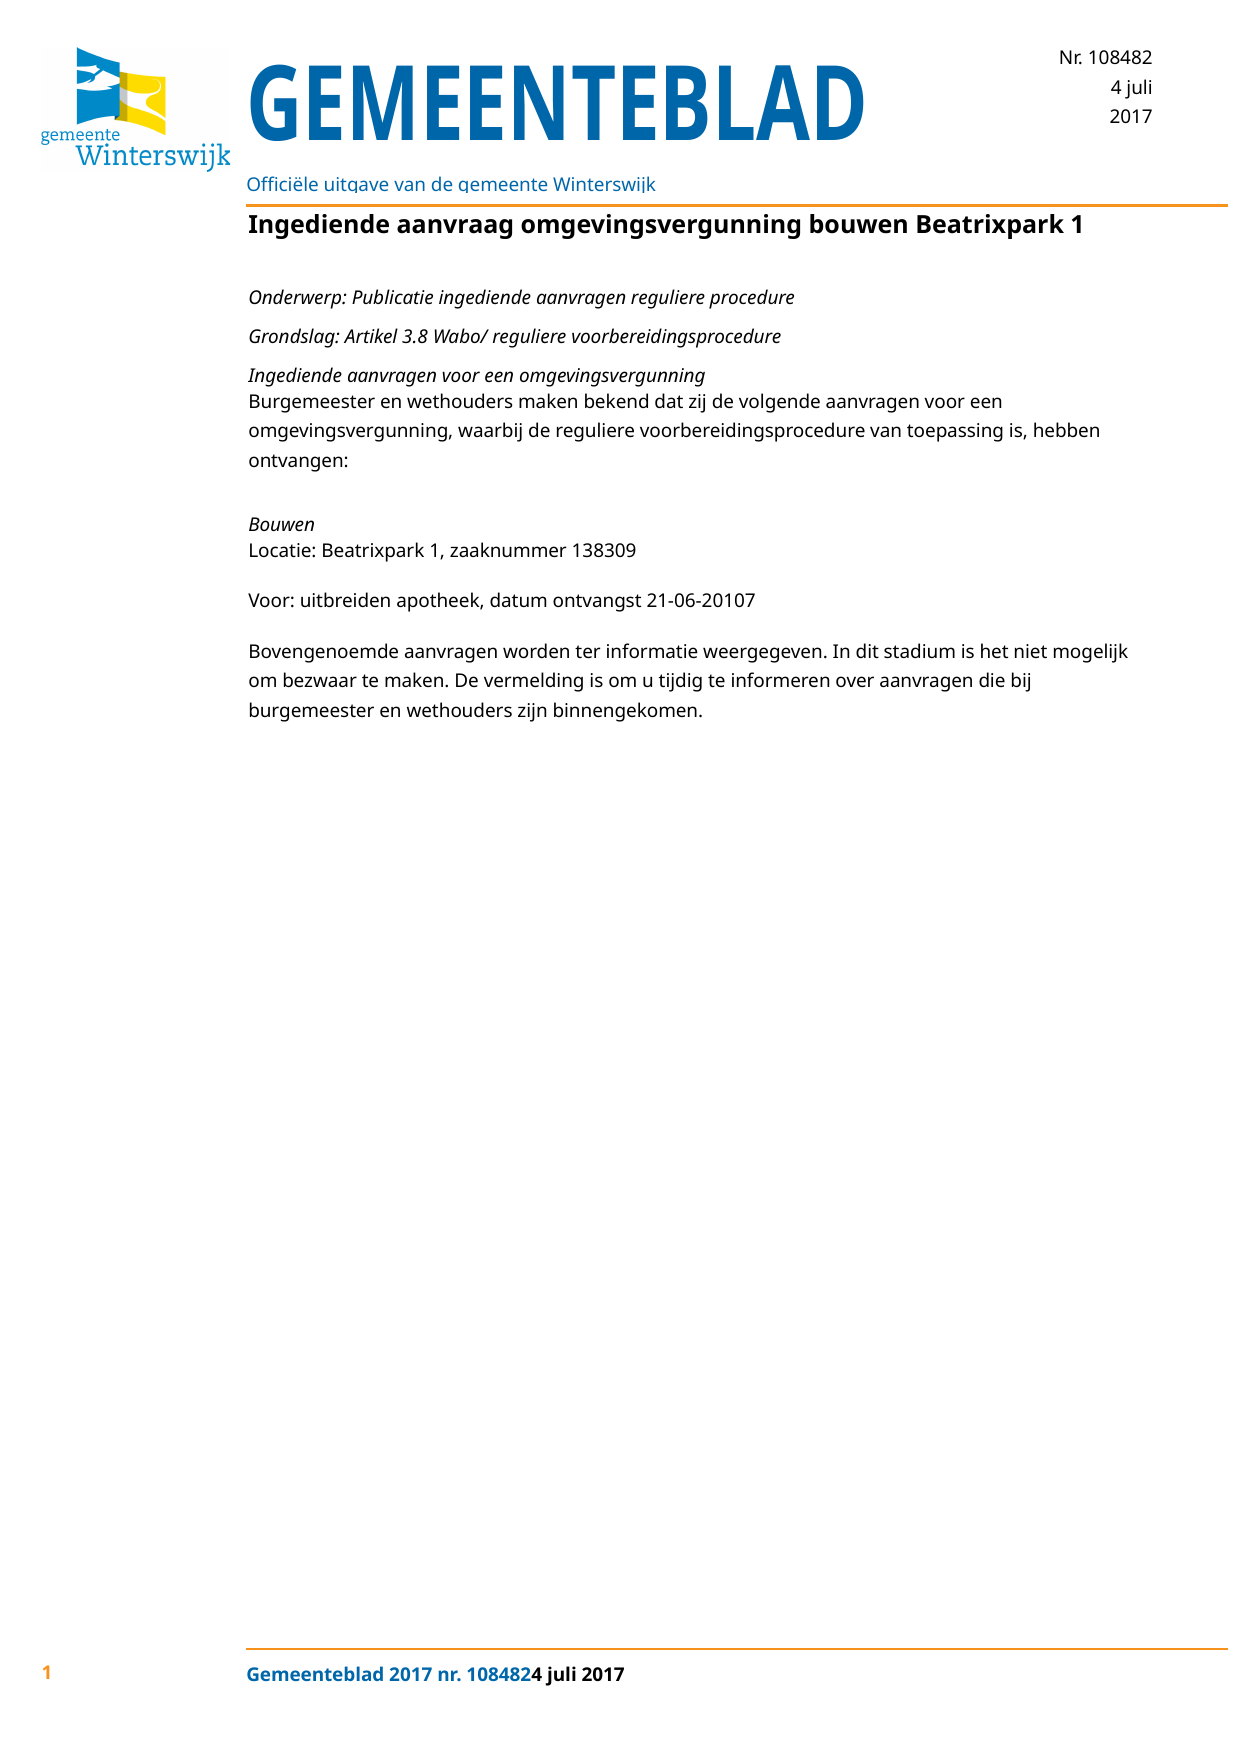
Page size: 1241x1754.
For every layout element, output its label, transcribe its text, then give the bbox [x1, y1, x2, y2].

picture [41, 47, 231, 172]
text Locatie: Beatrixpark 1, zaaknummer 138309 [248, 537, 1152, 563]
text Voor: uitbreiden apotheek, datum ontvangst 21-06-20107 [248, 587, 1152, 613]
text Bovengenoemde aanvragen worden ter informatie weergegeven. In dit stadium is het niet mogelijk om bezwaar te maken. De vermelding is om u tijdig te informeren over aanvragen die bij burgemeester en wethouders zijn binnengekomen. [248, 638, 1152, 723]
text Ingediende aanvraag omgevingsvergunning bouwen Beatrixpark 1 [248, 207, 1152, 241]
text Grondslag: Artikel 3.8 Wabo/ reguliere voorbereidingsprocedure [248, 323, 1152, 349]
text Burgemeester en wethouders maken bekend dat zij de volgende aanvragen voor een omgevingsvergunning, waarbij de reguliere voorbereidingsprocedure van toepassing is, hebben ontvangen: [248, 388, 1152, 473]
text Ingediende aanvragen voor een omgevingsvergunning [248, 362, 1152, 388]
text Onderwerp: Publicatie ingediende aanvragen reguliere procedure [248, 284, 1152, 309]
picture [225, 153, 231, 162]
text Bouwen [248, 511, 1152, 537]
